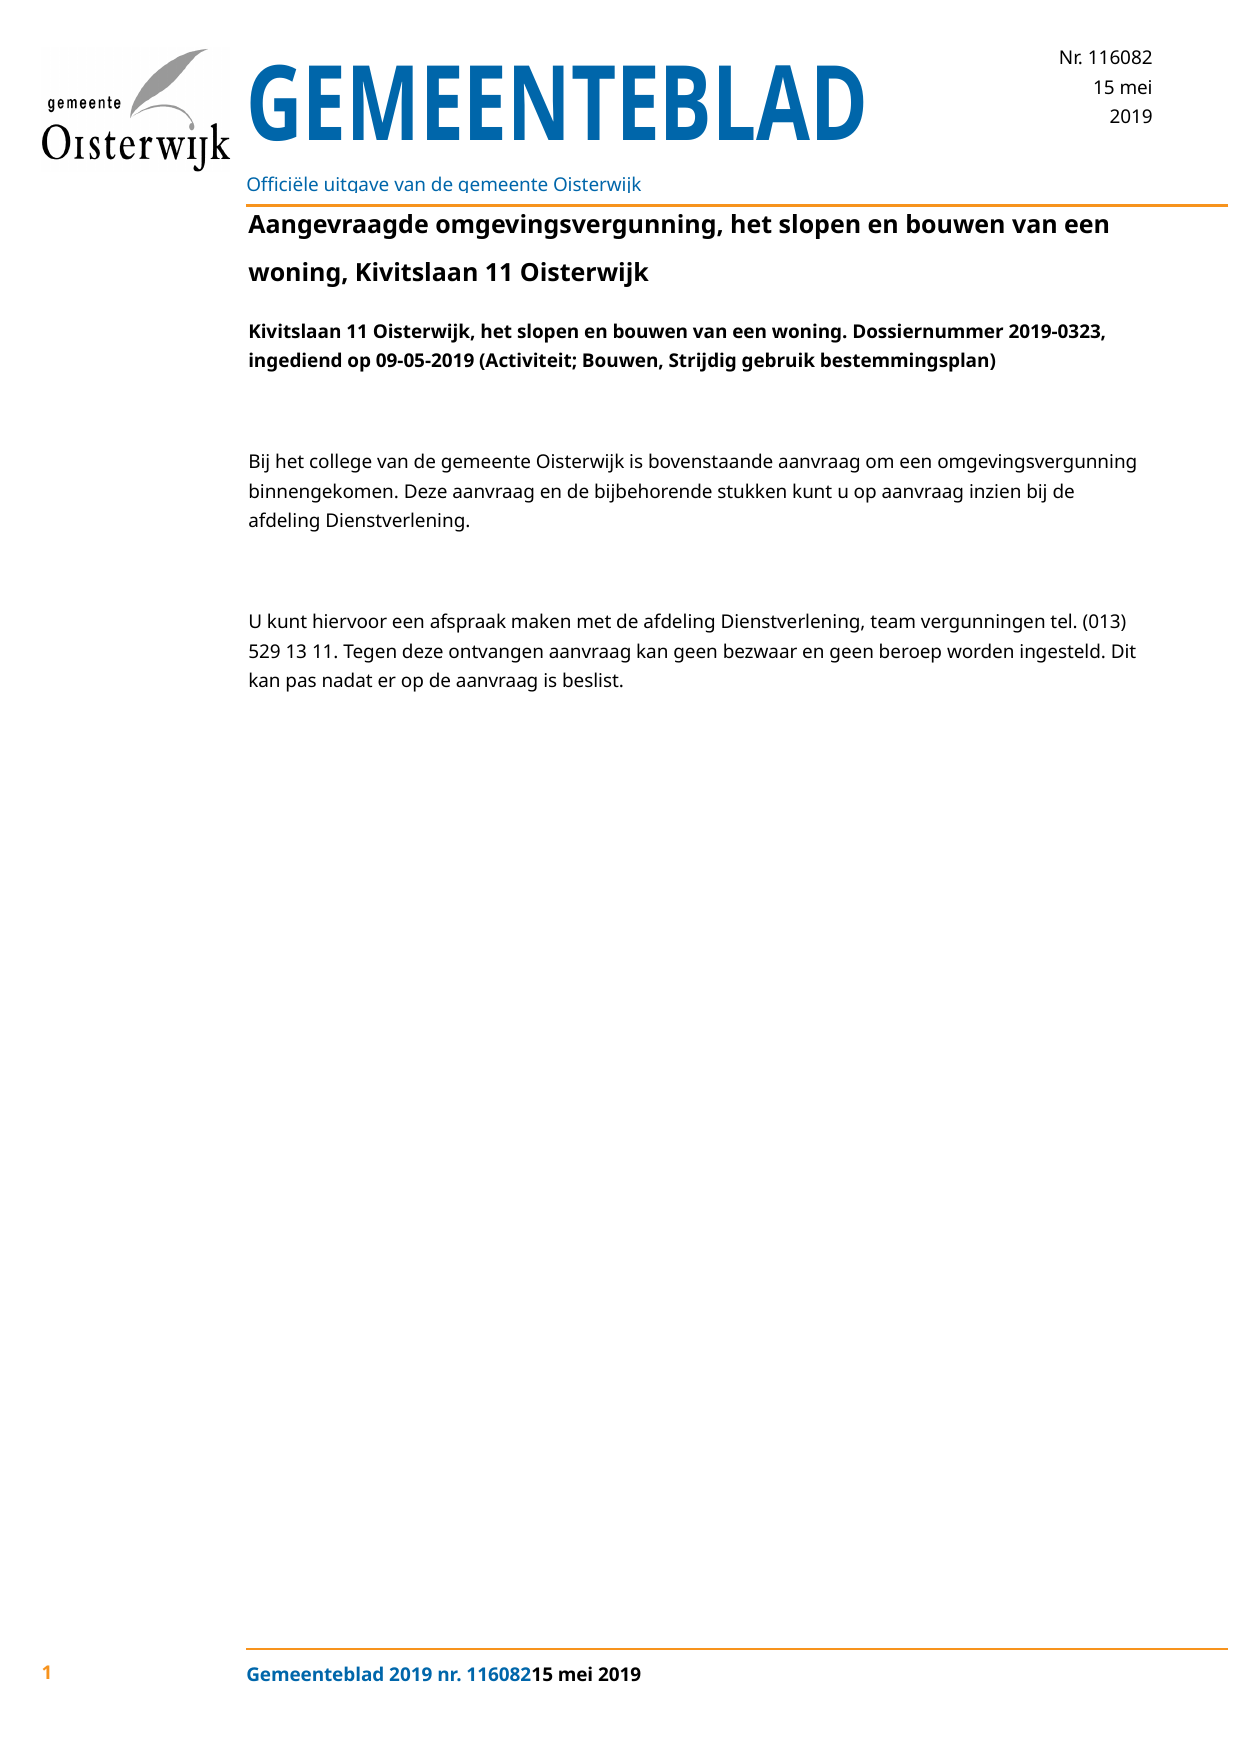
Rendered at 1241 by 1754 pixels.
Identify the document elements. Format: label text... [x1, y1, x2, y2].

text Bij het college van de gemeente Oisterwijk is bovenstaande aanvraag om een omgevingsvergunning binnengekomen. Deze aanvraag en de bijbehorende stukken kunt u op aanvraag inzien bij de afdeling Dienstverlening. [248, 448, 1152, 533]
text Kivitslaan 11 Oisterwijk, het slopen en bouwen van een woning. Dossiernummer 2019-0323, ingediend op 09-05-2019 (Activiteit; Bouwen, Strijdig gebruik bestemmingsplan) [248, 318, 1152, 373]
text U kunt hiervoor een afspraak maken met de afdeling Dienstverlening, team vergunningen tel. (013) 529 13 11. Tegen deze ontvangen aanvraag kan geen bezwaar en geen beroep worden ingesteld. Dit kan pas nadat er op de aanvraag is beslist. [248, 608, 1152, 693]
text Aangevraagde omgevingsvergunning, het slopen en bouwen van een woning, Kivitslaan 11 Oisterwijk [248, 207, 1152, 288]
picture [41, 47, 231, 172]
